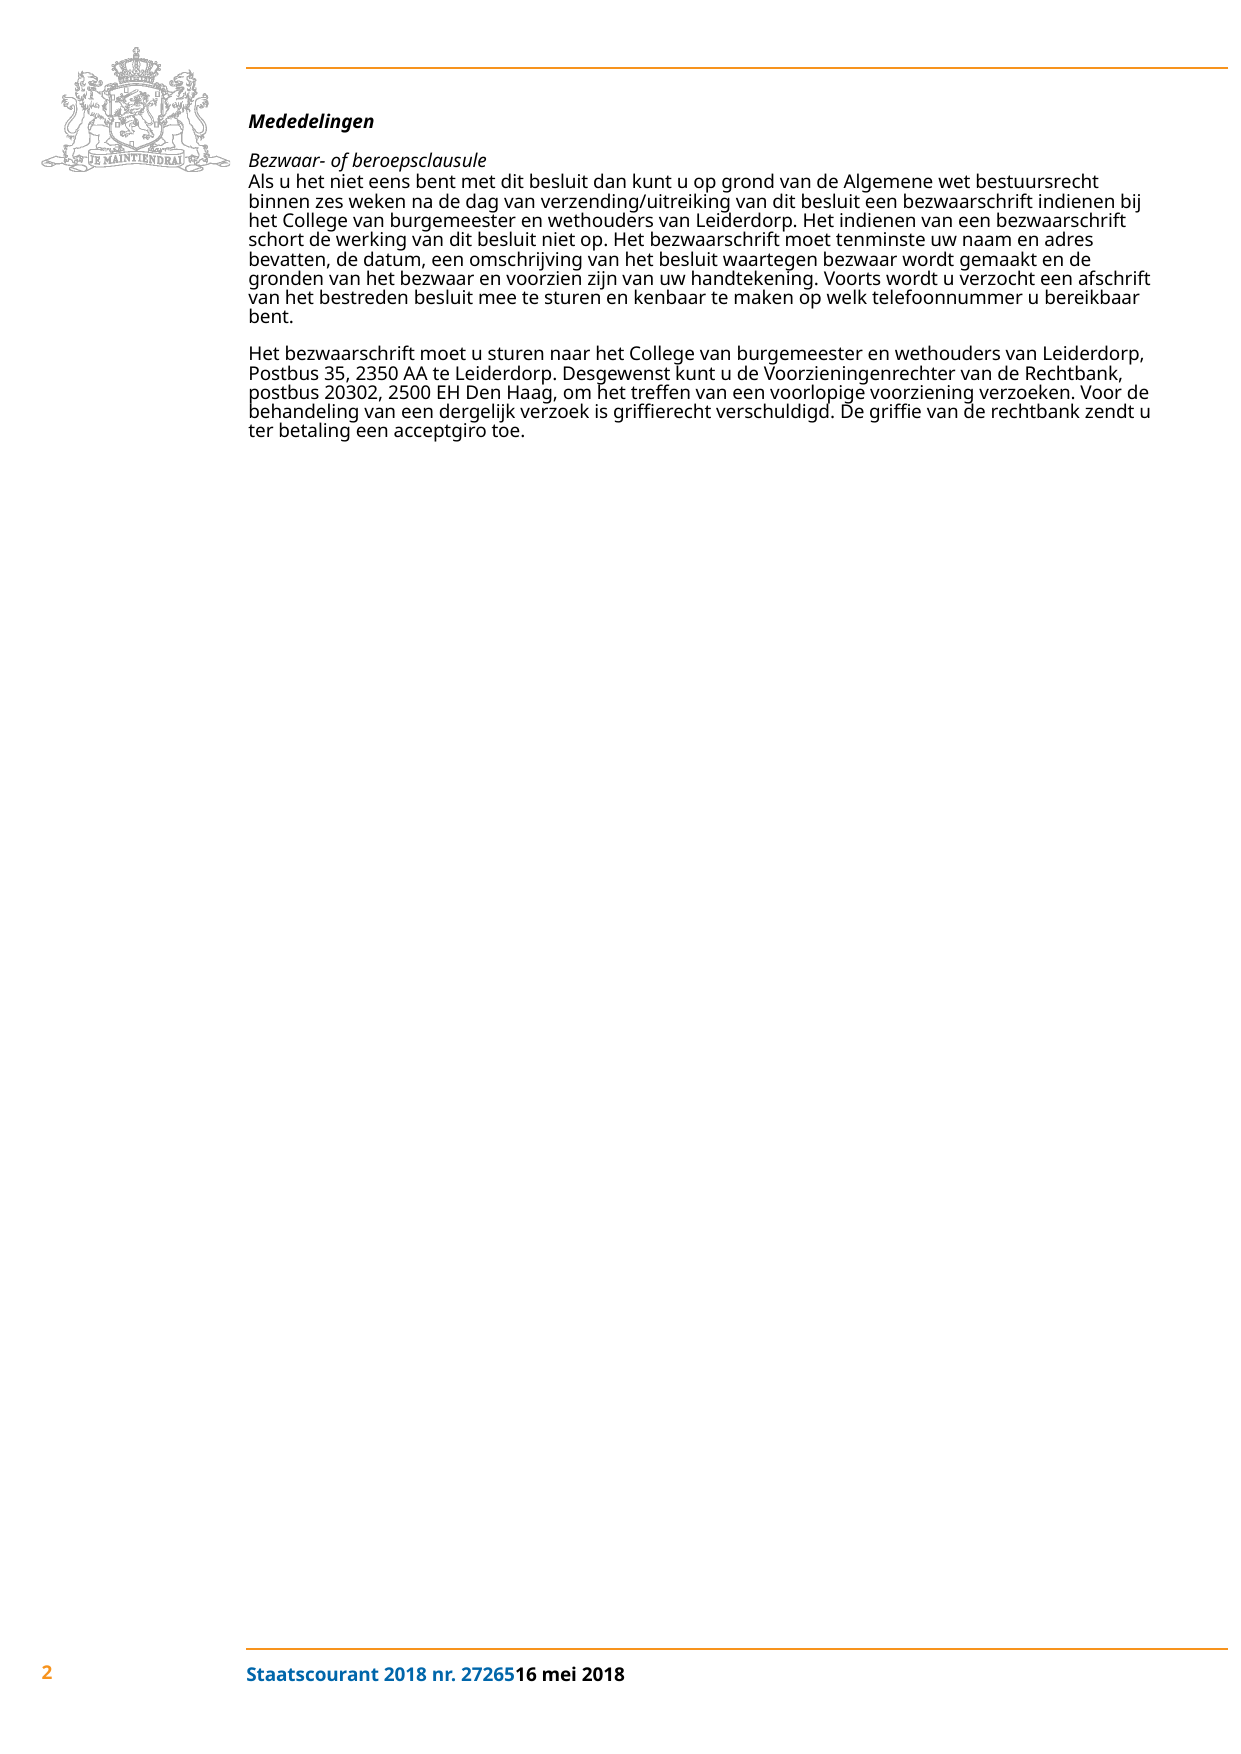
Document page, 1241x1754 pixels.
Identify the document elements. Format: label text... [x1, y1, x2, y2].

text Mededelingen [248, 108, 1152, 134]
picture [41, 47, 231, 172]
text Als u het niet eens bent met dit besluit dan kunt u op grond van de Algemene wet bestuursrecht binnen zes weken na de dag van verzending/uitreiking van dit besluit een bezwaarschrift indienen bij het College van burgemeester en wethouders van Leiderdorp. Het indienen van een bezwaarschrift schort de werking van dit besluit niet op. Het bezwaarschrift moet tenminste uw naam en adres bevatten, de datum, een omschrijving van het besluit waartegen bezwaar wordt gemaakt en de gronden van het bezwaar en voorzien zijn van uw handtekening. Voorts wordt u verzocht een afschrift van het bestreden besluit mee te sturen en kenbaar te maken op welk telefoonnummer u bereikbaar bent. [248, 173, 1152, 328]
text Bezwaar- of beroepsclausule [248, 148, 1152, 173]
text Het bezwaarschrift moet u sturen naar het College van burgemeester en wethouders van Leiderdorp, Postbus 35, 2350 AA te Leiderdorp. Desgewenst kunt u de Voorzieningenrechter van de Rechtbank, postbus 20302, 2500 EH Den Haag, om het treffen van een voorlopige voorziening verzoeken. Voor de behandeling van een dergelijk verzoek is griffierecht verschuldigd. De griffie van de rechtbank zendt u ter betaling een acceptgiro toe. [248, 345, 1152, 442]
